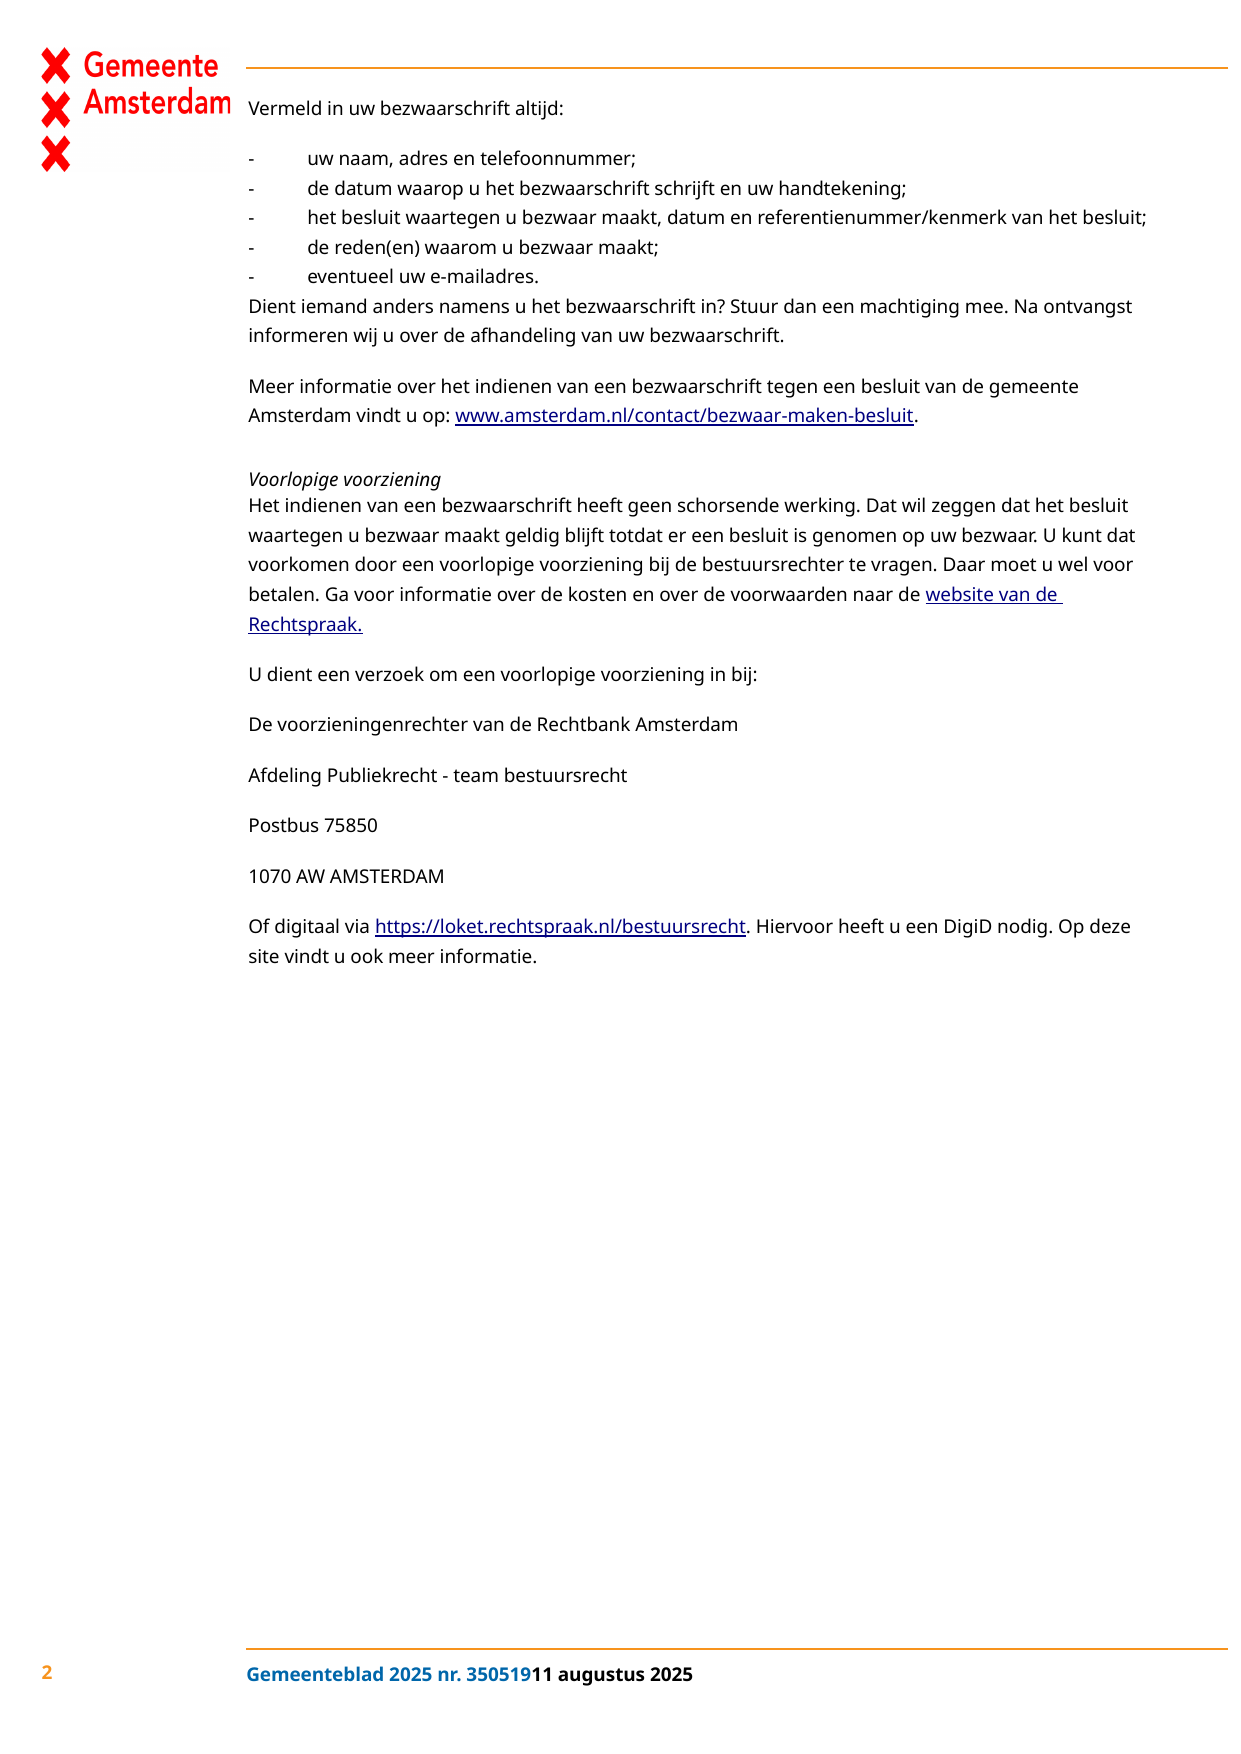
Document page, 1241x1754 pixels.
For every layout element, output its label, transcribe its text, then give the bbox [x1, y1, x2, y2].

text Vermeld in uw bezwaarschrift altijd: [248, 95, 1152, 121]
text 1070 AW AMSTERDAM [248, 863, 1152, 888]
list de reden(en) waarom u bezwaar maakt; [248, 234, 1152, 260]
picture [41, 47, 231, 172]
text Dient iemand anders namens u het bezwaarschrift in? Stuur dan een machtiging mee. Na ontvangst informeren wij u over de afhandeling van uw bezwaarschrift. [248, 293, 1152, 348]
list de datum waarop u het bezwaarschrift schrijft en uw handtekening; [248, 175, 1152, 201]
text Voorlopige voorziening [248, 467, 1152, 492]
text De voorzieningenrechter van de Rechtbank Amsterdam [248, 712, 1152, 737]
text Of digitaal via https://loket.rechtspraak.nl/bestuursrecht. Hiervoor heeft u een DigiD nodig. Op deze site vindt u ook meer informatie. [248, 913, 1152, 968]
list uw naam, adres en telefoonnummer; [248, 145, 1152, 171]
list eventueel uw e-mailadres. [248, 263, 1152, 289]
text Postbus 75850 [248, 812, 1152, 838]
text Meer informatie over het indienen van een bezwaarschrift tegen een besluit van de gemeente Amsterdam vindt u op: www.amsterdam.nl/contact/bezwaar-maken-besluit. [248, 373, 1152, 428]
text Het indienen van een bezwaarschrift heeft geen schorsende werking. Dat wil zeggen dat het besluit waartegen u bezwaar maakt geldig blijft totdat er een besluit is genomen op uw bezwaar. U kunt dat voorkomen door een voorlopige voorziening bij de bestuursrechter te vragen. Daar moet u wel voor betalen. Ga voor informatie over de kosten en over de voorwaarden naar de website van de Rechtspraak. [248, 492, 1152, 636]
text Afdeling Publiekrecht - team bestuursrecht [248, 762, 1152, 788]
list het besluit waartegen u bezwaar maakt, datum en referentienummer/kenmerk van het besluit; [248, 204, 1152, 230]
text U dient een verzoek om een voorlopige voorziening in bij: [248, 661, 1152, 687]
